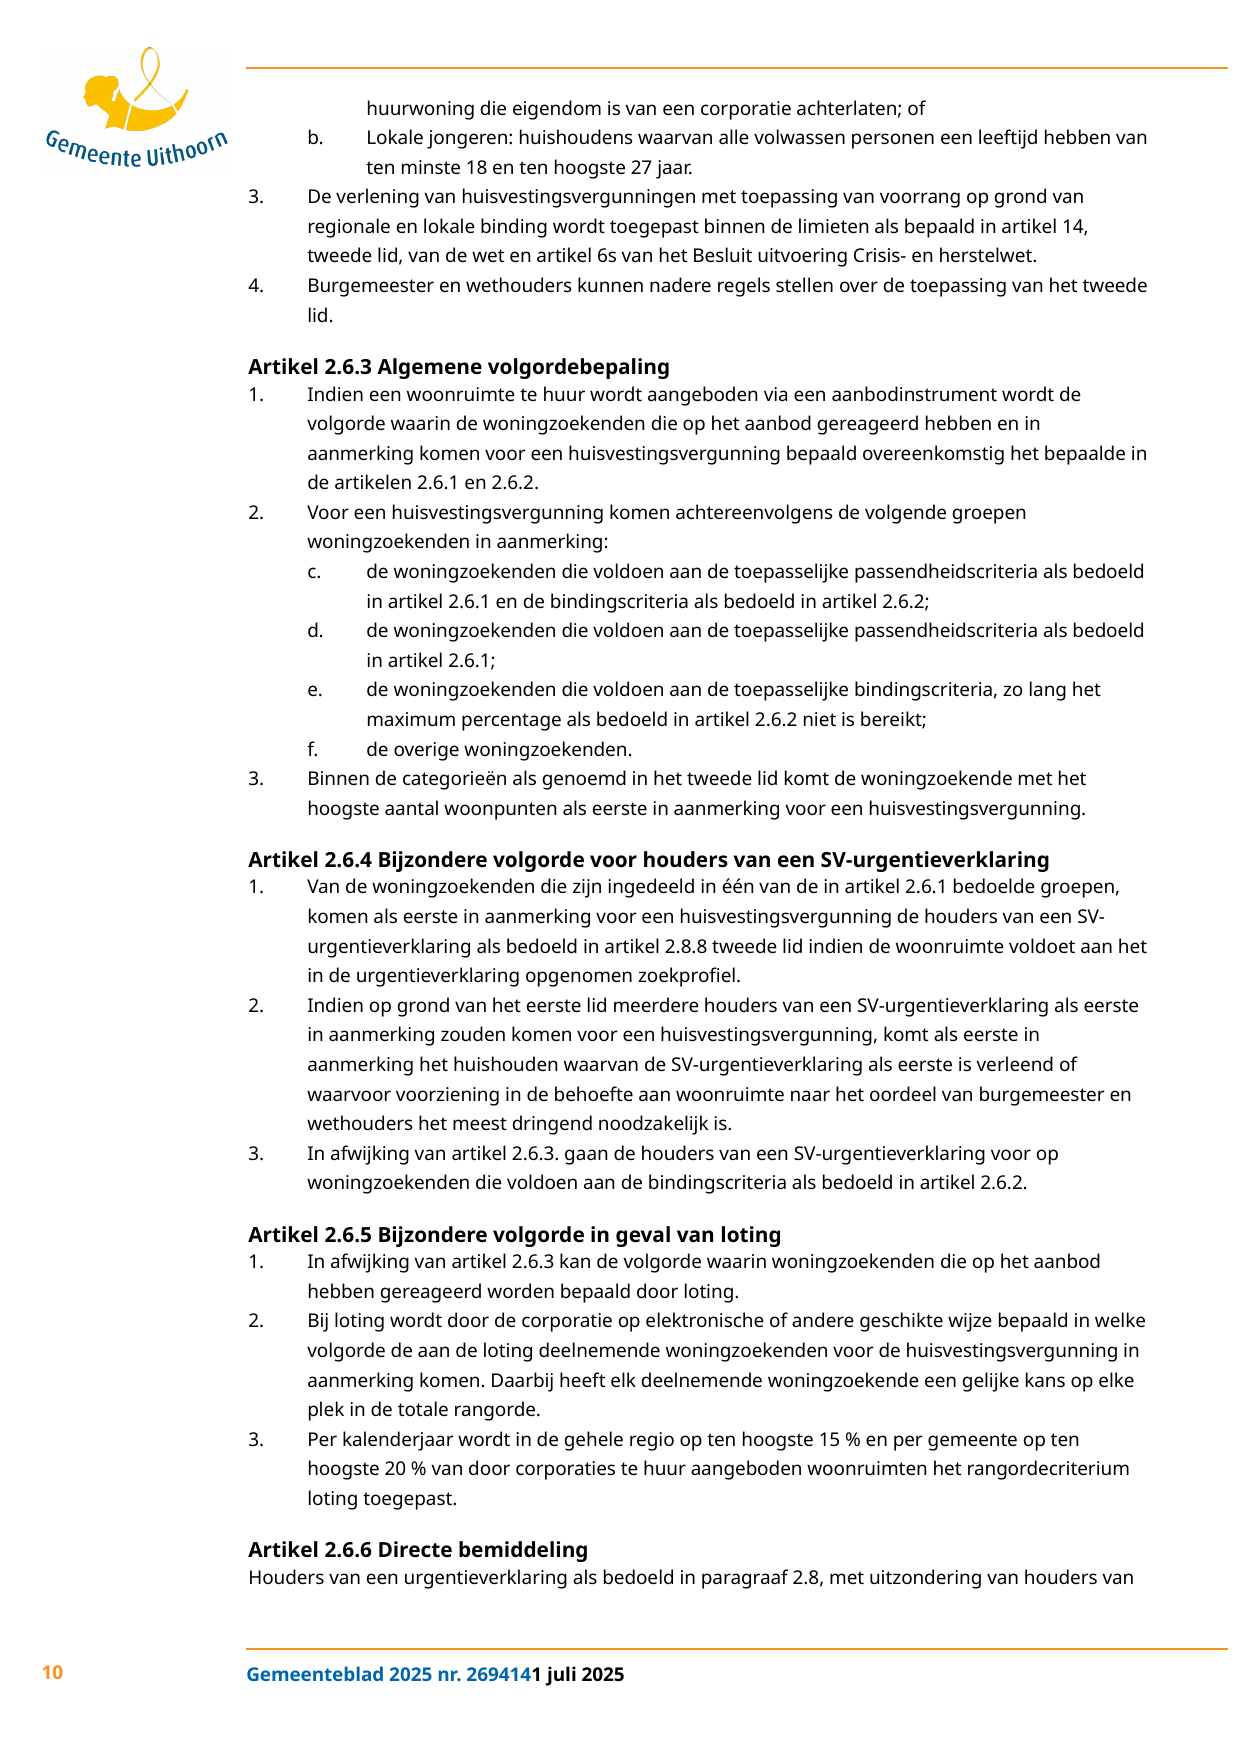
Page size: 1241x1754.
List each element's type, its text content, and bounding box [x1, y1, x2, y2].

list Lokale jongeren: huishoudens waarvan alle volwassen personen een leeftijd hebben van ten minste 18 en ten hoogste 27 jaar. [307, 124, 1152, 180]
list Indien een woonruimte te huur wordt aangeboden via een aanbodinstrument wordt de volgorde waarin de woningzoekenden die op het aanbod gereageerd hebben en in aanmerking komen voor een huisvestingsvergunning bepaald overeenkomstig het bepaalde in de artikelen 2.6.1 en 2.6.2. [248, 381, 1152, 495]
text Houders van een urgentieverklaring als bedoeld in paragraaf 2.8, met uitzondering van houders van [248, 1564, 1152, 1590]
list Voor een huisvestingsvergunning komen achtereenvolgens de volgende groepen woningzoekenden in aanmerking: [248, 499, 1152, 554]
text Artikel 2.6.3 Algemene volgordebepaling [248, 352, 1152, 381]
list de woningzoekenden die voldoen aan de toepasselijke passendheidscriteria als bedoeld in artikel 2.6.1 en de bindingscriteria als bedoeld in artikel 2.6.2; [307, 558, 1152, 613]
list De verlening van huisvestingsvergunningen met toepassing van voorrang op grond van regionale en lokale binding wordt toegepast binnen de limieten als bepaald in artikel 14, tweede lid, van de wet en artikel 6s van het Besluit uitvoering Crisis- en herstelwet. [248, 183, 1152, 268]
list de woningzoekenden die voldoen aan de toepasselijke bindingscriteria, zo lang het maximum percentage als bedoeld in artikel 2.6.2 niet is bereikt; [307, 677, 1152, 732]
text Artikel 2.6.4 Bijzondere volgorde voor houders van een SV-urgentieverklaring [248, 845, 1152, 874]
picture [41, 47, 231, 172]
list Burgemeester en wethouders kunnen nadere regels stellen over de toepassing van het tweede lid. [248, 272, 1152, 328]
list de overige woningzoekenden. [307, 736, 1152, 761]
list de woningzoekenden die voldoen aan de toepasselijke passendheidscriteria als bedoeld in artikel 2.6.1; [307, 617, 1152, 673]
list huurwoning die eigendom is van een corporatie achterlaten; of [307, 95, 1152, 121]
list In afwijking van artikel 2.6.3. gaan de houders van een SV-urgentieverklaring voor op woningzoekenden die voldoen aan de bindingscriteria als bedoeld in artikel 2.6.2. [248, 1140, 1152, 1195]
list Per kalenderjaar wordt in de gehele regio op ten hoogste 15 % en per gemeente op ten hoogste 20 % van door corporaties te huur aangeboden woonruimten het rangordecriterium loting toegepast. [248, 1426, 1152, 1511]
text Artikel 2.6.6 Directe bemiddeling [248, 1536, 1152, 1564]
list Binnen de categorieën als genoemd in het tweede lid komt de woningzoekende met het hoogste aantal woonpunten als eerste in aanmerking voor een huisvestingsvergunning. [248, 765, 1152, 821]
list Van de woningzoekenden die zijn ingedeeld in één van de in artikel 2.6.1 bedoelde groepen, komen als eerste in aanmerking voor een huisvestingsvergunning de houders van een SV-urgentieverklaring als bedoeld in artikel 2.8.8 tweede lid indien de woonruimte voldoet aan het in de urgentieverklaring opgenomen zoekprofiel. [248, 874, 1152, 988]
list Bij loting wordt door de corporatie op elektronische of andere geschikte wijze bepaald in welke volgorde de aan de loting deelnemende woningzoekenden voor de huisvestingsvergunning in aanmerking komen. Daarbij heeft elk deelnemende woningzoekende een gelijke kans op elke plek in de totale rangorde. [248, 1308, 1152, 1422]
text Artikel 2.6.5 Bijzondere volgorde in geval van loting [248, 1220, 1152, 1248]
list In afwijking van artikel 2.6.3 kan de volgorde waarin woningzoekenden die op het aanbod hebben gereageerd worden bepaald door loting. [248, 1248, 1152, 1304]
list Indien op grond van het eerste lid meerdere houders van een SV-urgentieverklaring als eerste in aanmerking zouden komen voor een huisvestingsvergunning, komt als eerste in aanmerking het huishouden waarvan de SV-urgentieverklaring als eerste is verleend of waarvoor voorziening in de behoefte aan woonruimte naar het oordeel van burgemeester en wethouders het meest dringend noodzakelijk is. [248, 992, 1152, 1136]
